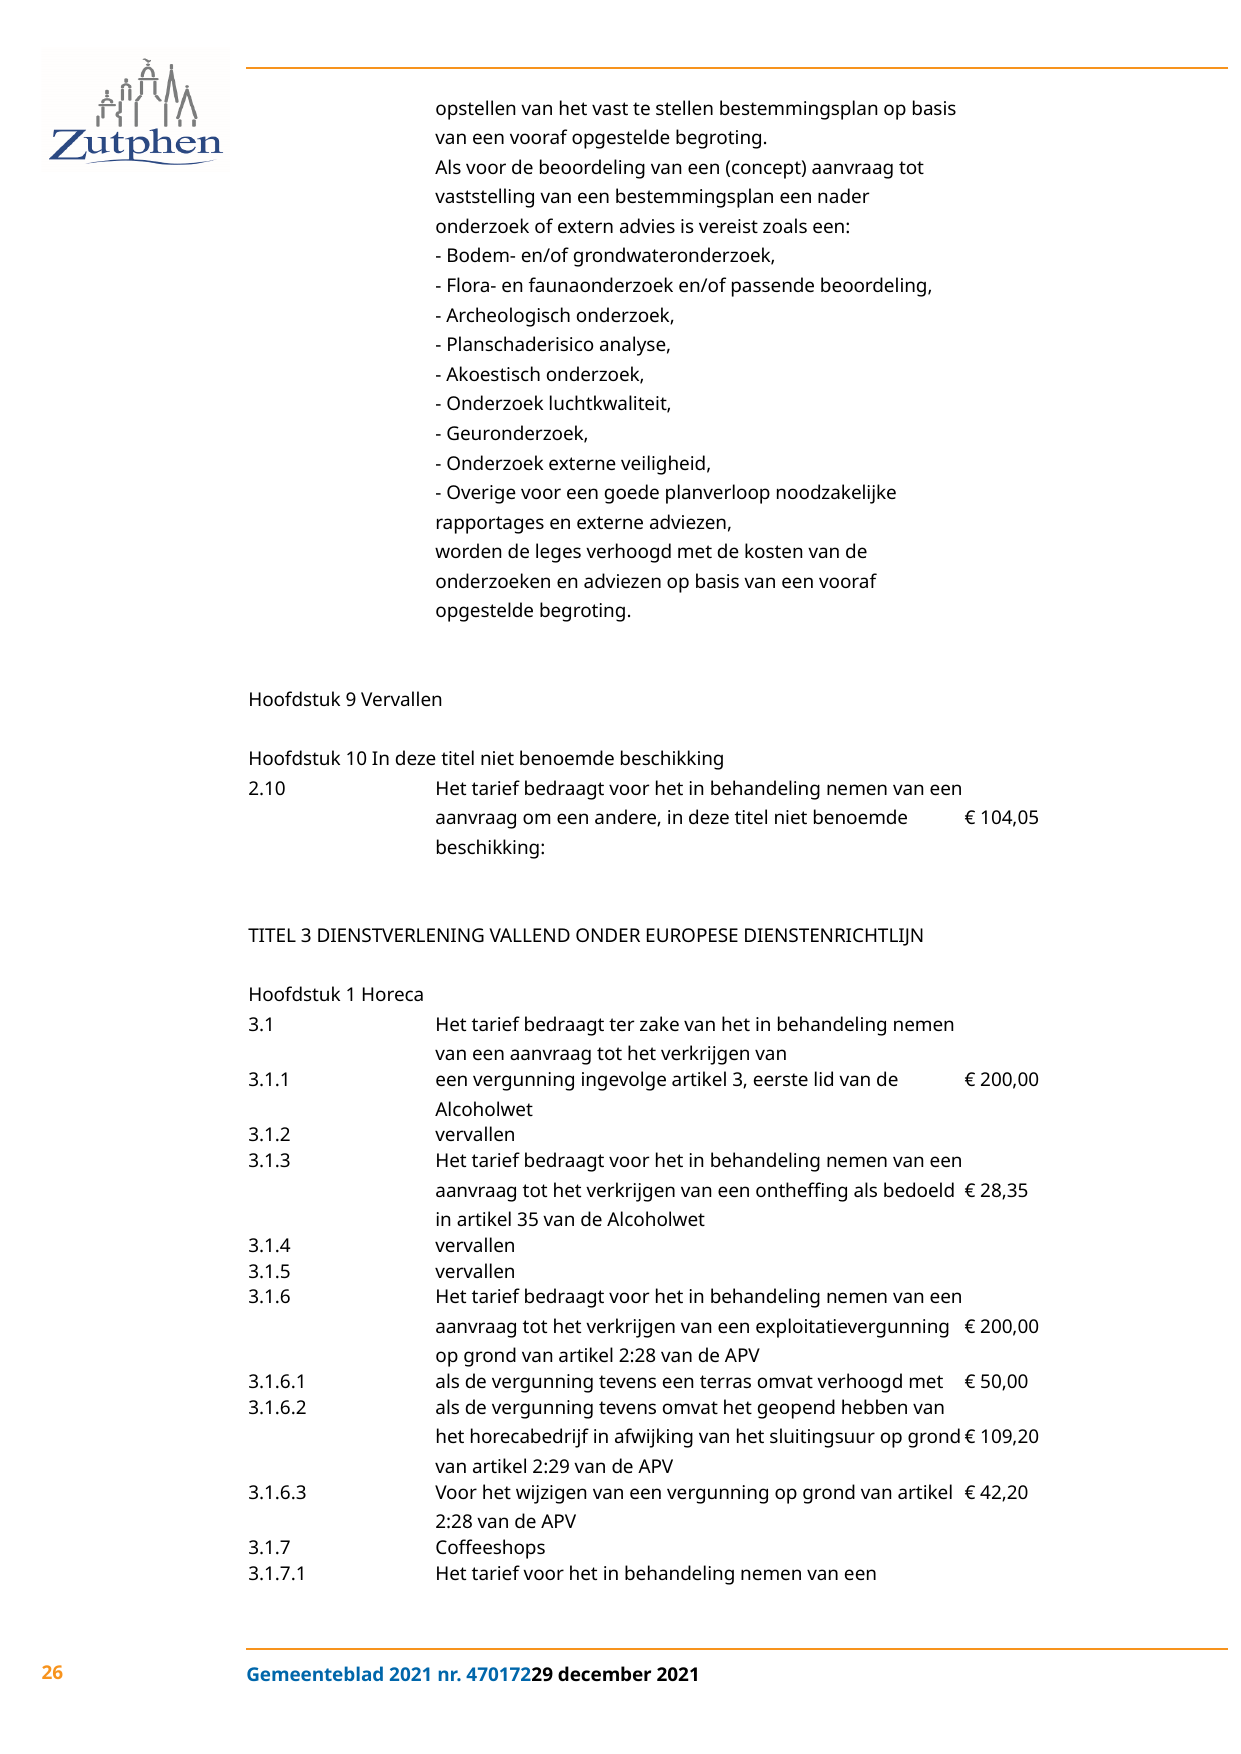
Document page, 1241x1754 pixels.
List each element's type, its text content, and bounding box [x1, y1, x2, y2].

table_cell [964, 1232, 1152, 1258]
table_cell een vergunning ingevolge artikel 3, eerste lid van de Alcoholwet [435, 1066, 964, 1121]
table_cell 3.1.1 [248, 1066, 435, 1121]
table_cell [964, 1534, 1152, 1560]
table_header € 104,05 [964, 775, 1152, 859]
table_cell € 200,00 [964, 1284, 1152, 1368]
text TITEL 3 DIENSTVERLENING VALLEND ONDER EUROPESE DIENSTENRICHTLIJN [248, 922, 1152, 948]
table_cell als de vergunning tevens omvat het geopend hebben van het horecabedrijf in afwijking van het sluitingsuur op grond van artikel 2:29 van de APV [435, 1394, 964, 1479]
table_cell 3.1.4 [248, 1232, 435, 1258]
table_cell 3.1.7.1 [248, 1560, 435, 1586]
table_cell opstellen van het vast te stellen bestemmingsplan op basis van een vooraf opgestelde begroting. Als voor de beoordeling van een (concept) aanvraag tot vaststelling van een bestemmingsplan een nader onderzoek of extern advies is vereist zoals een: - Bodem- en/of grondwateronderzoek, - Flora- en faunaonderzoek en/of passende beoordeling, - Archeologisch onderzoek, - Planschaderisico analyse, - Akoestisch onderzoek, - Onderzoek luchtkwaliteit, - Geuronderzoek, - Onderzoek externe veiligheid, - Overige voor een goede planverloop noodzakelijke rapportages en externe adviezen, worden de leges verhoogd met de kosten van de onderzoeken en adviezen op basis van een vooraf opgestelde begroting. [435, 95, 964, 623]
table_cell € 109,20 [964, 1394, 1152, 1479]
table_cell vervallen [435, 1121, 964, 1147]
table_cell Het tarief bedraagt voor het in behandeling nemen van een aanvraag tot het verkrijgen van een exploitatievergunning op grond van artikel 2:28 van de APV [435, 1284, 964, 1368]
table_cell 3.1.6.1 [248, 1369, 435, 1394]
table_cell vervallen [435, 1258, 964, 1283]
table_cell € 42,20 [964, 1479, 1152, 1534]
table_cell vervallen [435, 1232, 964, 1258]
table_cell [964, 1560, 1152, 1586]
table_cell € 28,35 [964, 1147, 1152, 1232]
table_cell 3.1.6.3 [248, 1479, 435, 1534]
table_cell € 50,00 [964, 1369, 1152, 1394]
table_cell Het tarief voor het in behandeling nemen van een [435, 1560, 964, 1586]
table_header Het tarief bedraagt voor het in behandeling nemen van een aanvraag om een andere, in deze titel niet benoemde beschikking: [435, 775, 964, 859]
table_cell 3.1.3 [248, 1147, 435, 1232]
table_cell 3.1.2 [248, 1121, 435, 1147]
table_cell 3.1.7 [248, 1534, 435, 1560]
table_cell Coffeeshops [435, 1534, 964, 1560]
table_cell [964, 1121, 1152, 1147]
table_cell 3.1.6.2 [248, 1394, 435, 1479]
table_cell 3.1.5 [248, 1258, 435, 1283]
text Hoofdstuk 9 Vervallen [248, 686, 1152, 712]
table_header 3.1 [248, 1011, 435, 1066]
text Hoofdstuk 10 In deze titel niet benoemde beschikking [248, 745, 1152, 771]
table_cell € 200,00 [964, 1066, 1152, 1121]
table_cell [964, 95, 1152, 623]
text Hoofdstuk 1 Horeca [248, 981, 1152, 1007]
table_cell 3.1.6 [248, 1284, 435, 1368]
table_cell als de vergunning tevens een terras omvat verhoogd met [435, 1369, 964, 1394]
table_header Het tarief bedraagt ter zake van het in behandeling nemen van een aanvraag tot het verkrijgen van [435, 1011, 964, 1066]
table_cell [248, 95, 435, 623]
table_cell Het tarief bedraagt voor het in behandeling nemen van een aanvraag tot het verkrijgen van een ontheffing als bedoeld in artikel 35 van de Alcoholwet [435, 1147, 964, 1232]
table_header 2.10 [248, 775, 435, 859]
table_header [964, 1011, 1152, 1066]
table_cell Voor het wijzigen van een vergunning op grond van artikel 2:28 van de APV [435, 1479, 964, 1534]
picture [41, 47, 231, 172]
table_cell [964, 1258, 1152, 1283]
